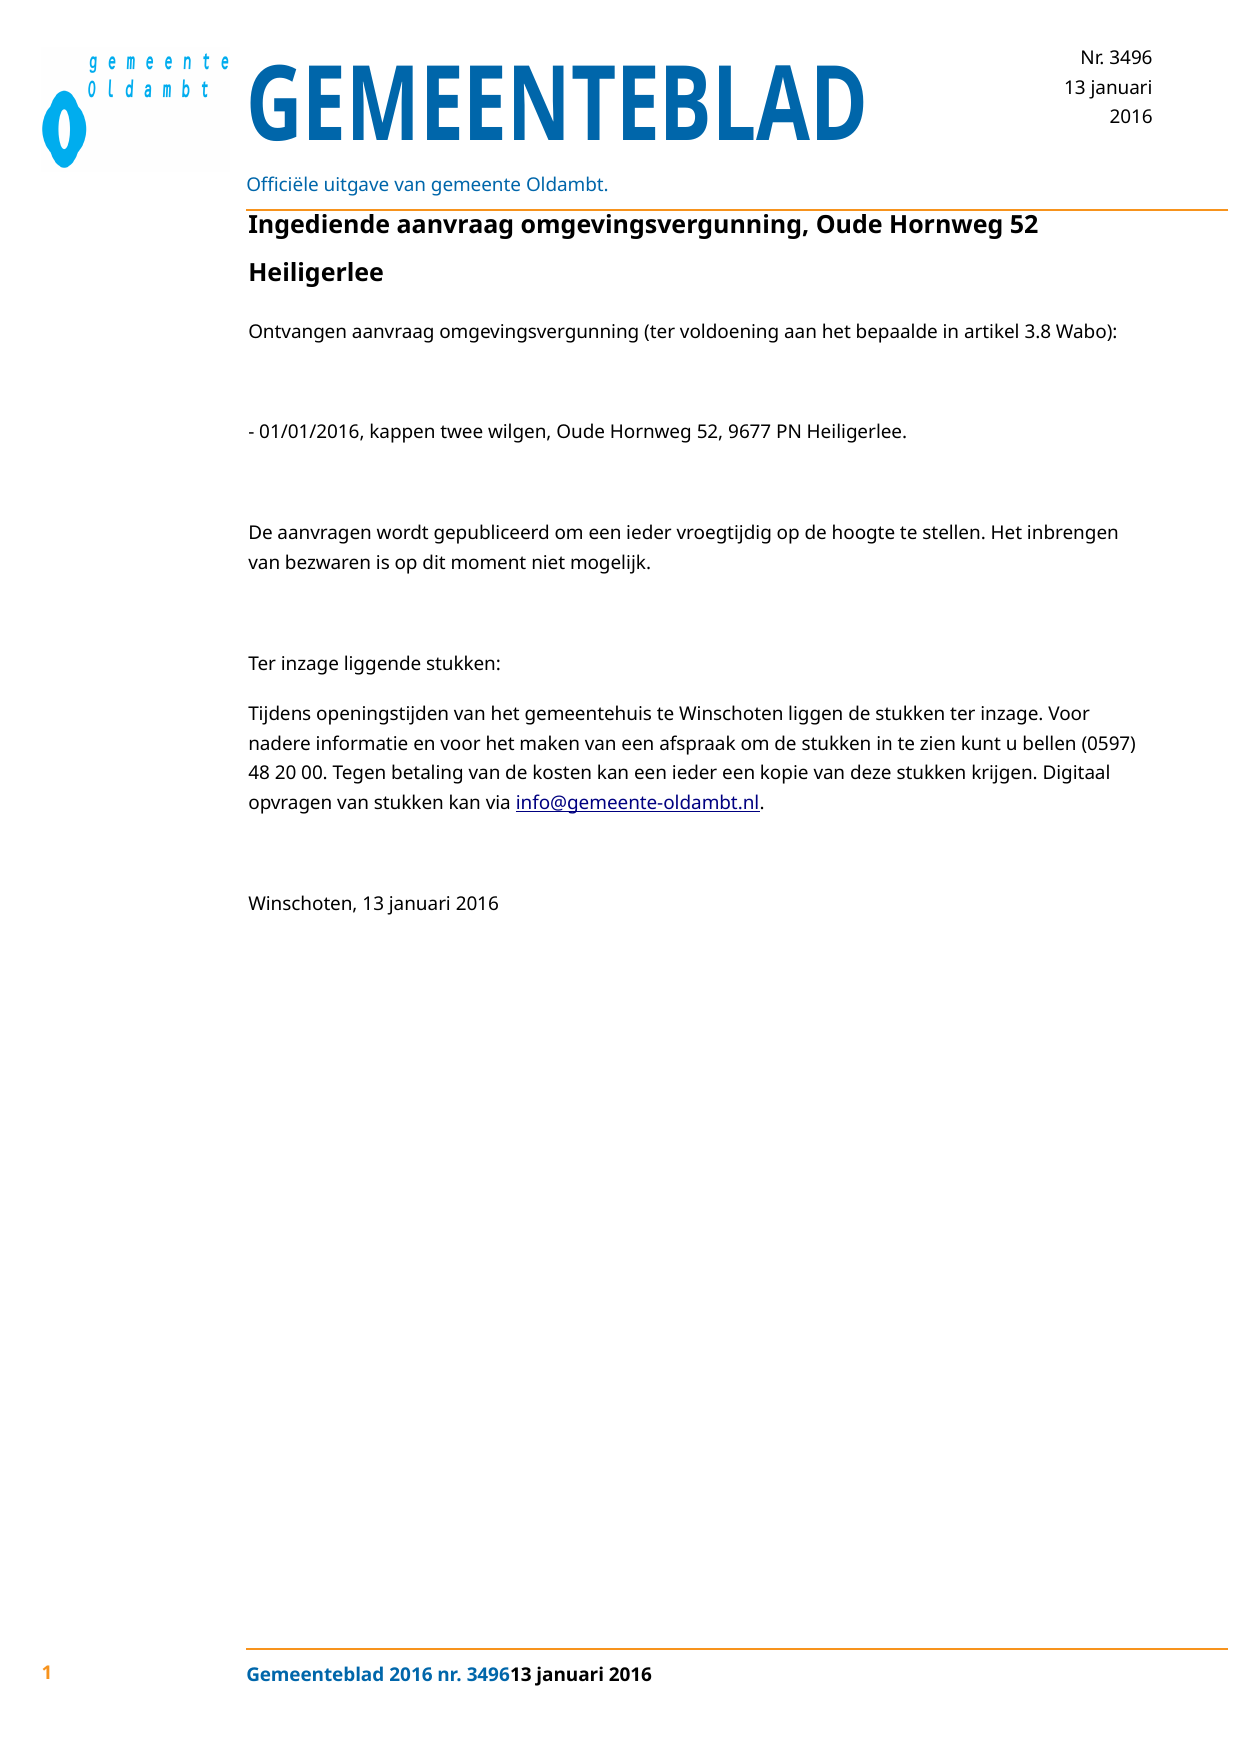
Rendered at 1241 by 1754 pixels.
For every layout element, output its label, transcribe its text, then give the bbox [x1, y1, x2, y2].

text Tijdens openingstijden van het gemeentehuis te Winschoten liggen de stukken ter inzage. Voor nadere informatie en voor het maken van een afspraak om de stukken in te zien kunt u bellen (0597) 48 20 00. Tegen betaling van de kosten kan een ieder een kopie van deze stukken krijgen. Digitaal opvragen van stukken kan via info@gemeente-oldambt.nl. [248, 700, 1152, 815]
picture [41, 47, 231, 172]
text Ontvangen aanvraag omgevingsvergunning (ter voldoening aan het bepaalde in artikel 3.8 Wabo): [248, 318, 1152, 344]
text Winschoten, 13 januari 2016 [248, 890, 1152, 916]
text Ter inzage liggende stukken: [248, 650, 1152, 676]
text - 01/01/2016, kappen twee wilgen, Oude Hornweg 52, 9677 PN Heiligerlee. [248, 419, 1152, 444]
text De aanvragen wordt gepubliceerd om een ieder vroegtijdig op de hoogte te stellen. Het inbrengen van bezwaren is op dit moment niet mogelijk. [248, 519, 1152, 575]
text Ingediende aanvraag omgevingsvergunning, Oude Hornweg 52 Heiligerlee [248, 211, 1152, 288]
